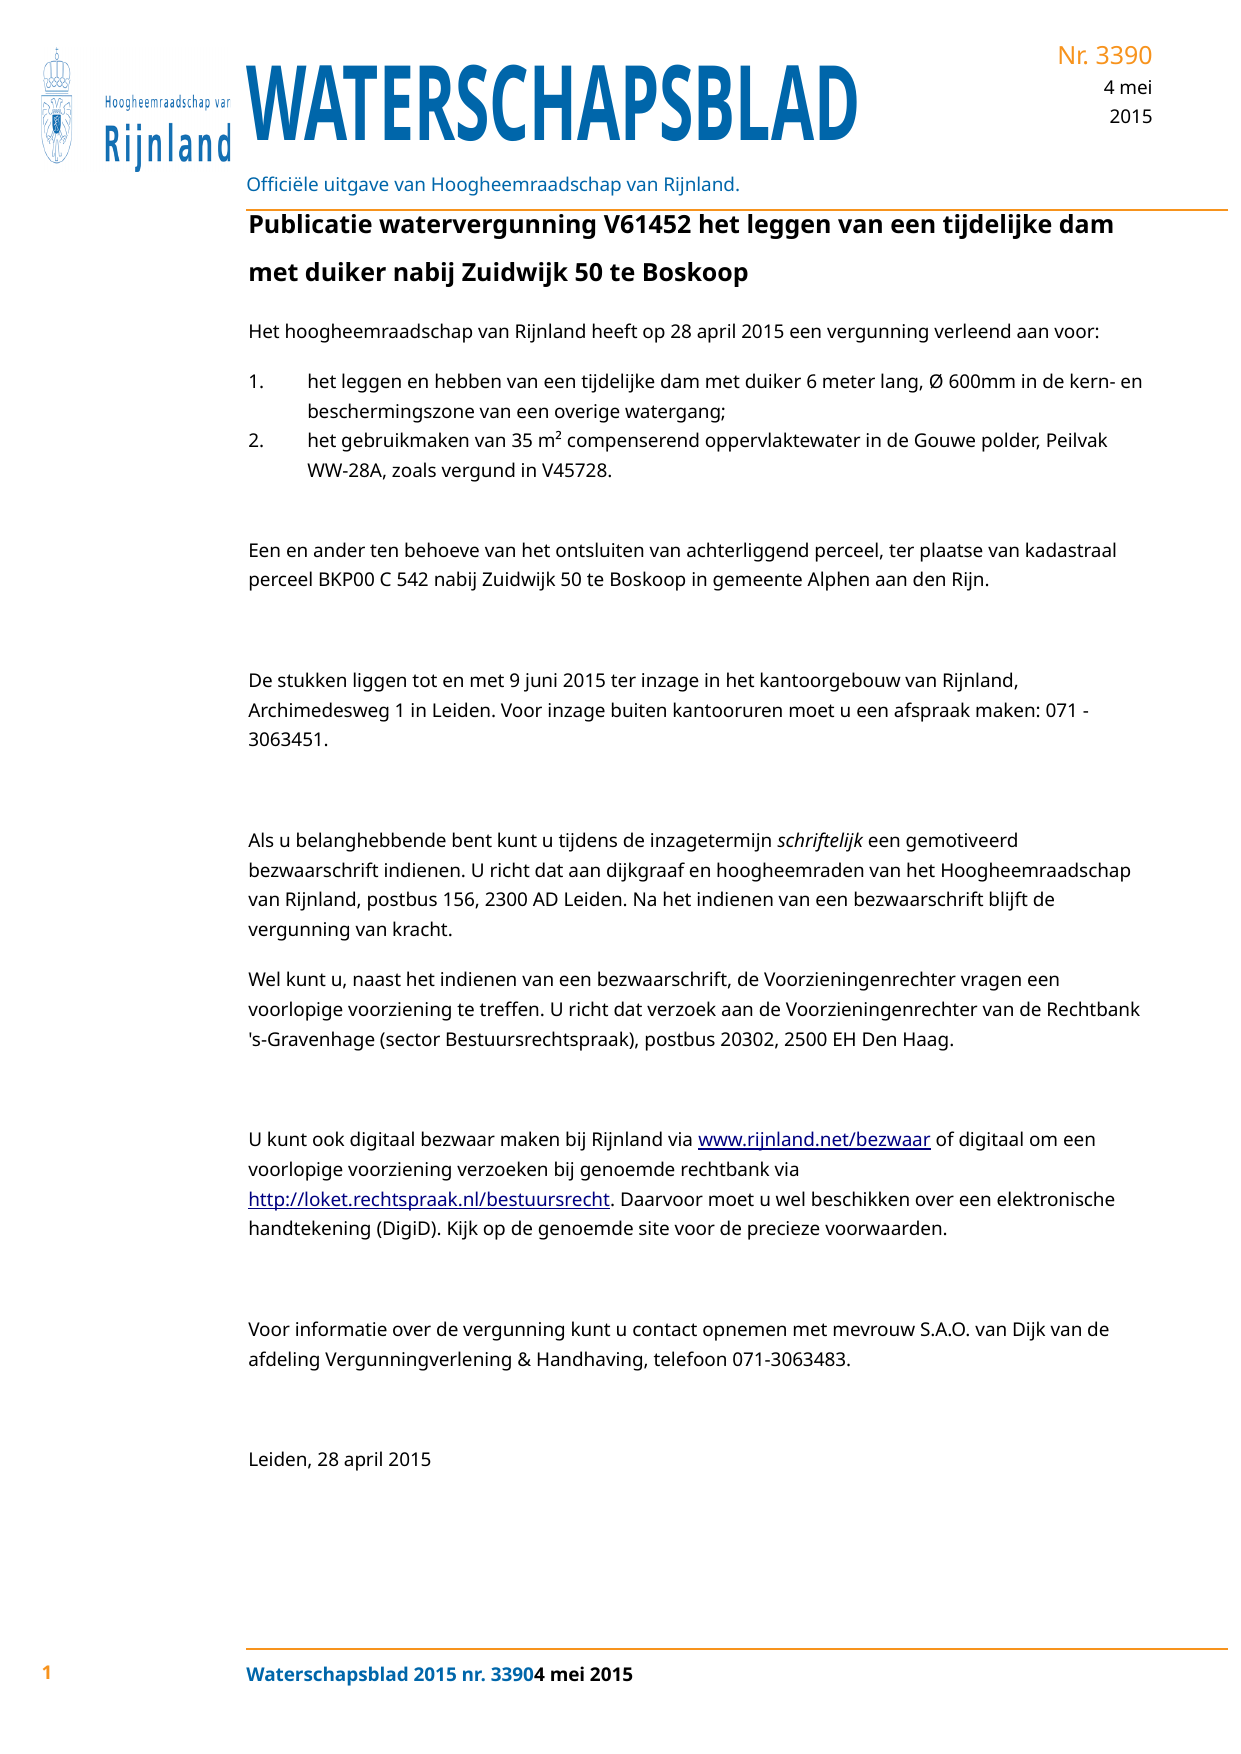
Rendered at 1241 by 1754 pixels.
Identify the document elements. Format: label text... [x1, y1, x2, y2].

picture [41, 47, 231, 172]
text Leiden, 28 april 2015 [248, 1447, 1152, 1472]
text Het hoogheemraadschap van Rijnland heeft op 28 april 2015 een vergunning verleend aan voor: [248, 318, 1152, 344]
list het gebruikmaken van 35 m² compenserend oppervlaktewater in de Gouwe polder, Peilvak WW-28A, zoals vergund in V45728. [248, 427, 1152, 483]
text Wel kunt u, naast het indienen van een bezwaarschrift, de Voorzieningenrechter vragen een voorlopige voorziening te treffen. U richt dat verzoek aan de Voorzieningenrechter van de Rechtbank 's-Gravenhage (sector Bestuursrechtspraak), postbus 20302, 2500 EH Den Haag. [248, 967, 1152, 1052]
text Als u belanghebbende bent kunt u tijdens de inzagetermijn schriftelijk een gemotiveerd bezwaarschrift indienen. U richt dat aan dijkgraaf en hoogheemraden van het Hoogheemraadschap van Rijnland, postbus 156, 2300 AD Leiden. Na het indienen van een bezwaarschrift blijft de vergunning van kracht. [248, 827, 1152, 942]
text De stukken liggen tot en met 9 juni 2015 ter inzage in het kantoorgebouw van Rijnland, Archimedesweg 1 in Leiden. Voor inzage buiten kantooruren moet u een afspraak maken: 071 - 3063451. [248, 667, 1152, 752]
text Een en ander ten behoeve van het ontsluiten van achterliggend perceel, ter plaatse van kadastraal perceel BKP00 C 542 nabij Zuidwijk 50 te Boskoop in gemeente Alphen aan den Rijn. [248, 537, 1152, 592]
list het leggen en hebben van een tijdelijke dam met duiker 6 meter lang, Ø 600mm in de kern- en beschermingszone van een overige watergang; [248, 368, 1152, 424]
text Voor informatie over de vergunning kunt u contact opnemen met mevrouw S.A.O. van Dijk van de afdeling Vergunningverlening & Handhaving, telefoon 071-3063483. [248, 1316, 1152, 1372]
text U kunt ook digitaal bezwaar maken bij Rijnland via www.rijnland.net/bezwaar of digitaal om een voorlopige voorziening verzoeken bij genoemde rechtbank via http://loket.rechtspraak.nl/bestuursrecht. Daarvoor moet u wel beschikken over een elektronische handtekening (DigiD). Kijk op de genoemde site voor de precieze voorwaarden. [248, 1127, 1152, 1241]
text Publicatie watervergunning V61452 het leggen van een tijdelijke dam met duiker nabij Zuidwijk 50 te Boskoop [248, 211, 1152, 288]
